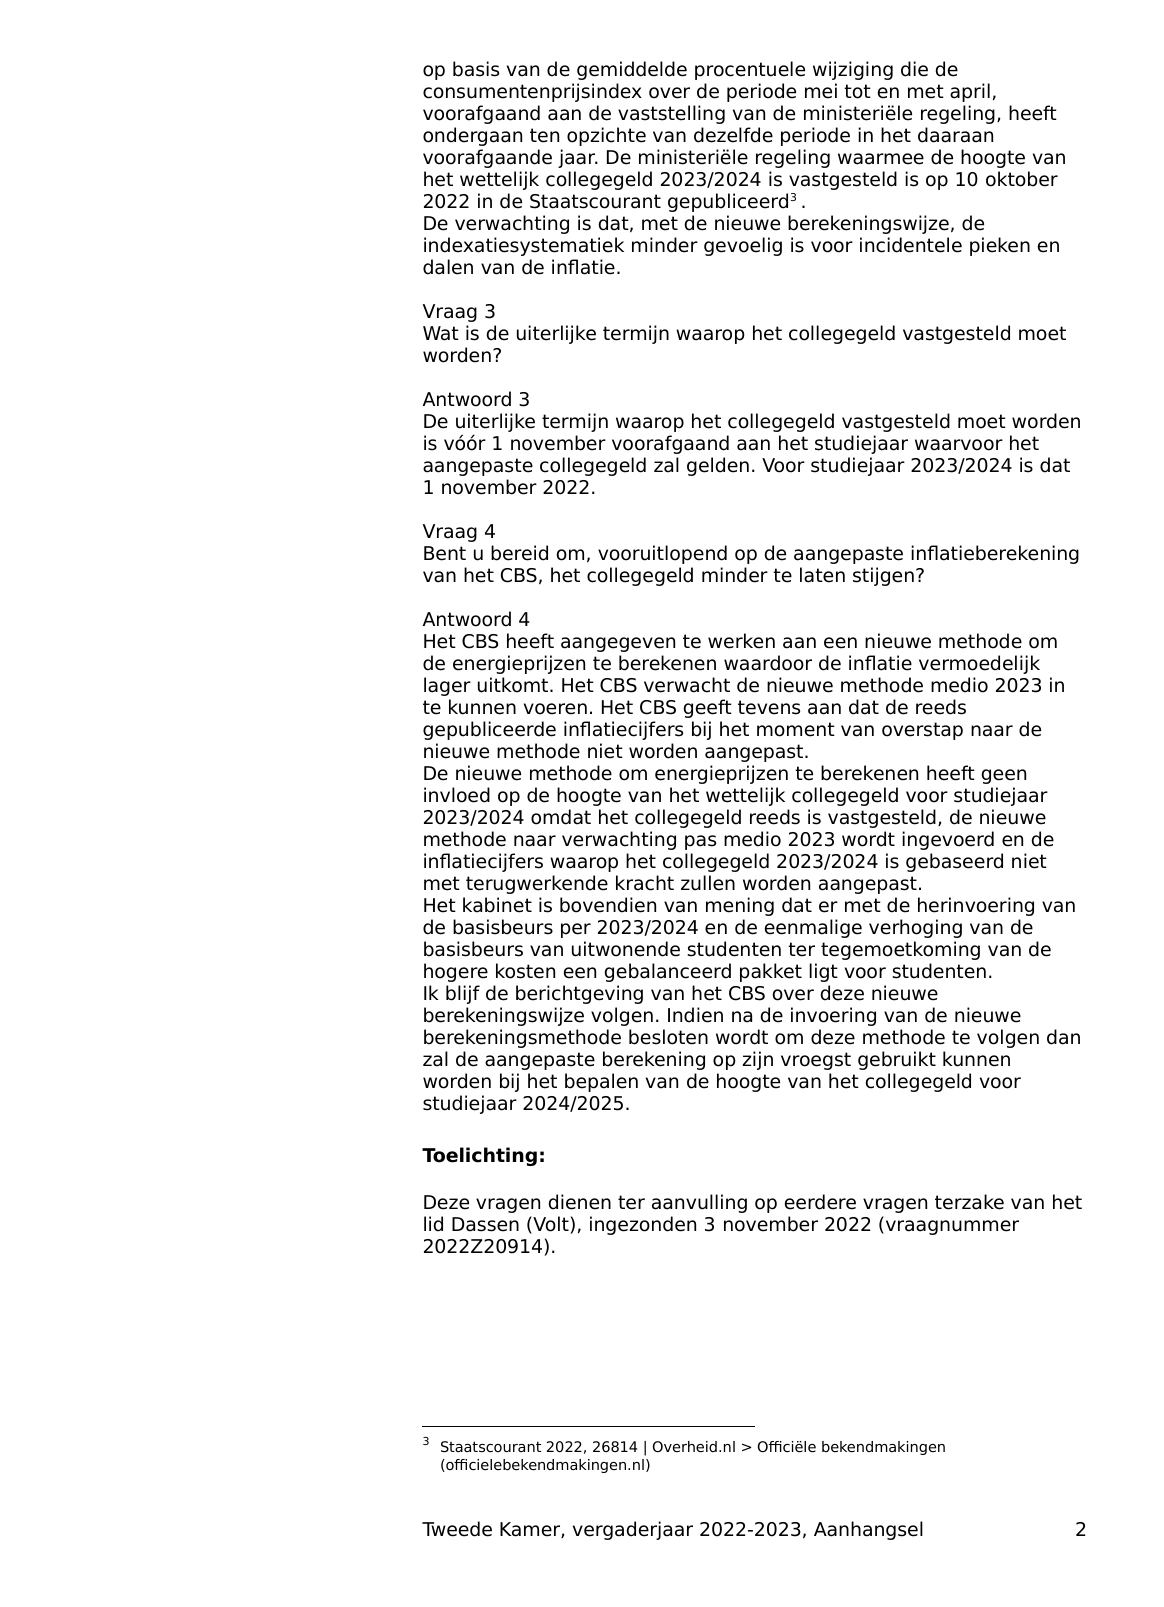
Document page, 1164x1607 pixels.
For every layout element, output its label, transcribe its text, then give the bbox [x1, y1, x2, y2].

text op basis van de gemiddelde procentuele wijziging die de consumentenprijsindex over de periode mei tot en met april, voorafgaand aan de vaststelling van de ministeriële regeling, heeft ondergaan ten opzichte van dezelfde periode in het daaraan voorafgaande jaar. De ministeriële regeling waarmee de hoogte van het wettelijk collegegeld 2023/2024 is vastgesteld is op 10 oktober 2022 in de Staatscourant gepubliceerd. [422, 59, 1087, 213]
text De verwachting is dat, met de nieuwe berekeningswijze, de indexatiesystematiek minder gevoelig is voor incidentele pieken en dalen van de inflatie. [422, 213, 1087, 279]
text Vraag 3 [422, 301, 1087, 323]
text Ik blijf de berichtgeving van het CBS over deze nieuwe berekeningswijze volgen. Indien na de invoering van de nieuwe berekeningsmethode besloten wordt om deze methode te volgen dan zal de aangepaste berekening op zijn vroegst gebruikt kunnen worden bij het bepalen van de hoogte van het collegegeld voor studiejaar 2024/2025. [422, 983, 1087, 1115]
text Staatscourant 2022, 26814 | Overheid.nl > Officiële bekendmakingen (officielebekendmakingen.nl) [422, 1435, 1087, 1474]
text De nieuwe methode om energieprijzen te berekenen heeft geen invloed op de hoogte van het wettelijk collegegeld voor studiejaar 2023/2024 omdat het collegegeld reeds is vastgesteld, de nieuwe methode naar verwachting pas medio 2023 wordt ingevoerd en de inflatiecijfers waarop het collegegeld 2023/2024 is gebaseerd niet met terugwerkende kracht zullen worden aangepast. [422, 763, 1087, 895]
text Het kabinet is bovendien van mening dat er met de herinvoering van de basisbeurs per 2023/2024 en de eenmalige verhoging van de basisbeurs van uitwonende studenten ter tegemoetkoming van de hogere kosten een gebalanceerd pakket ligt voor studenten. [422, 895, 1087, 983]
text Wat is de uiterlijke termijn waarop het collegegeld vastgesteld moet worden? [422, 323, 1087, 367]
text Het CBS heeft aangegeven te werken aan een nieuwe methode om de energieprijzen te berekenen waardoor de inflatie vermoedelijk lager uitkomt. Het CBS verwacht de nieuwe methode medio 2023 in te kunnen voeren. Het CBS geeft tevens aan dat de reeds gepubliceerde inflatiecijfers bij het moment van overstap naar de nieuwe methode niet worden aangepast. [422, 631, 1087, 763]
text Vraag 4 [422, 521, 1087, 543]
subtitle Toelichting: [422, 1145, 1087, 1167]
text Antwoord 4 [422, 609, 1087, 631]
text Deze vragen dienen ter aanvulling op eerdere vragen terzake van het lid Dassen (Volt), ingezonden 3 november 2022 (vraagnummer 2022Z20914). [422, 1192, 1087, 1258]
text Antwoord 3 [422, 389, 1087, 411]
text De uiterlijke termijn waarop het collegegeld vastgesteld moet worden is vóór 1 november voorafgaand aan het studiejaar waarvoor het aangepaste collegegeld zal gelden. Voor studiejaar 2023/2024 is dat 1 november 2022. [422, 411, 1087, 499]
text Bent u bereid om, vooruitlopend op de aangepaste inflatieberekening van het CBS, het collegegeld minder te laten stijgen? [422, 543, 1087, 587]
